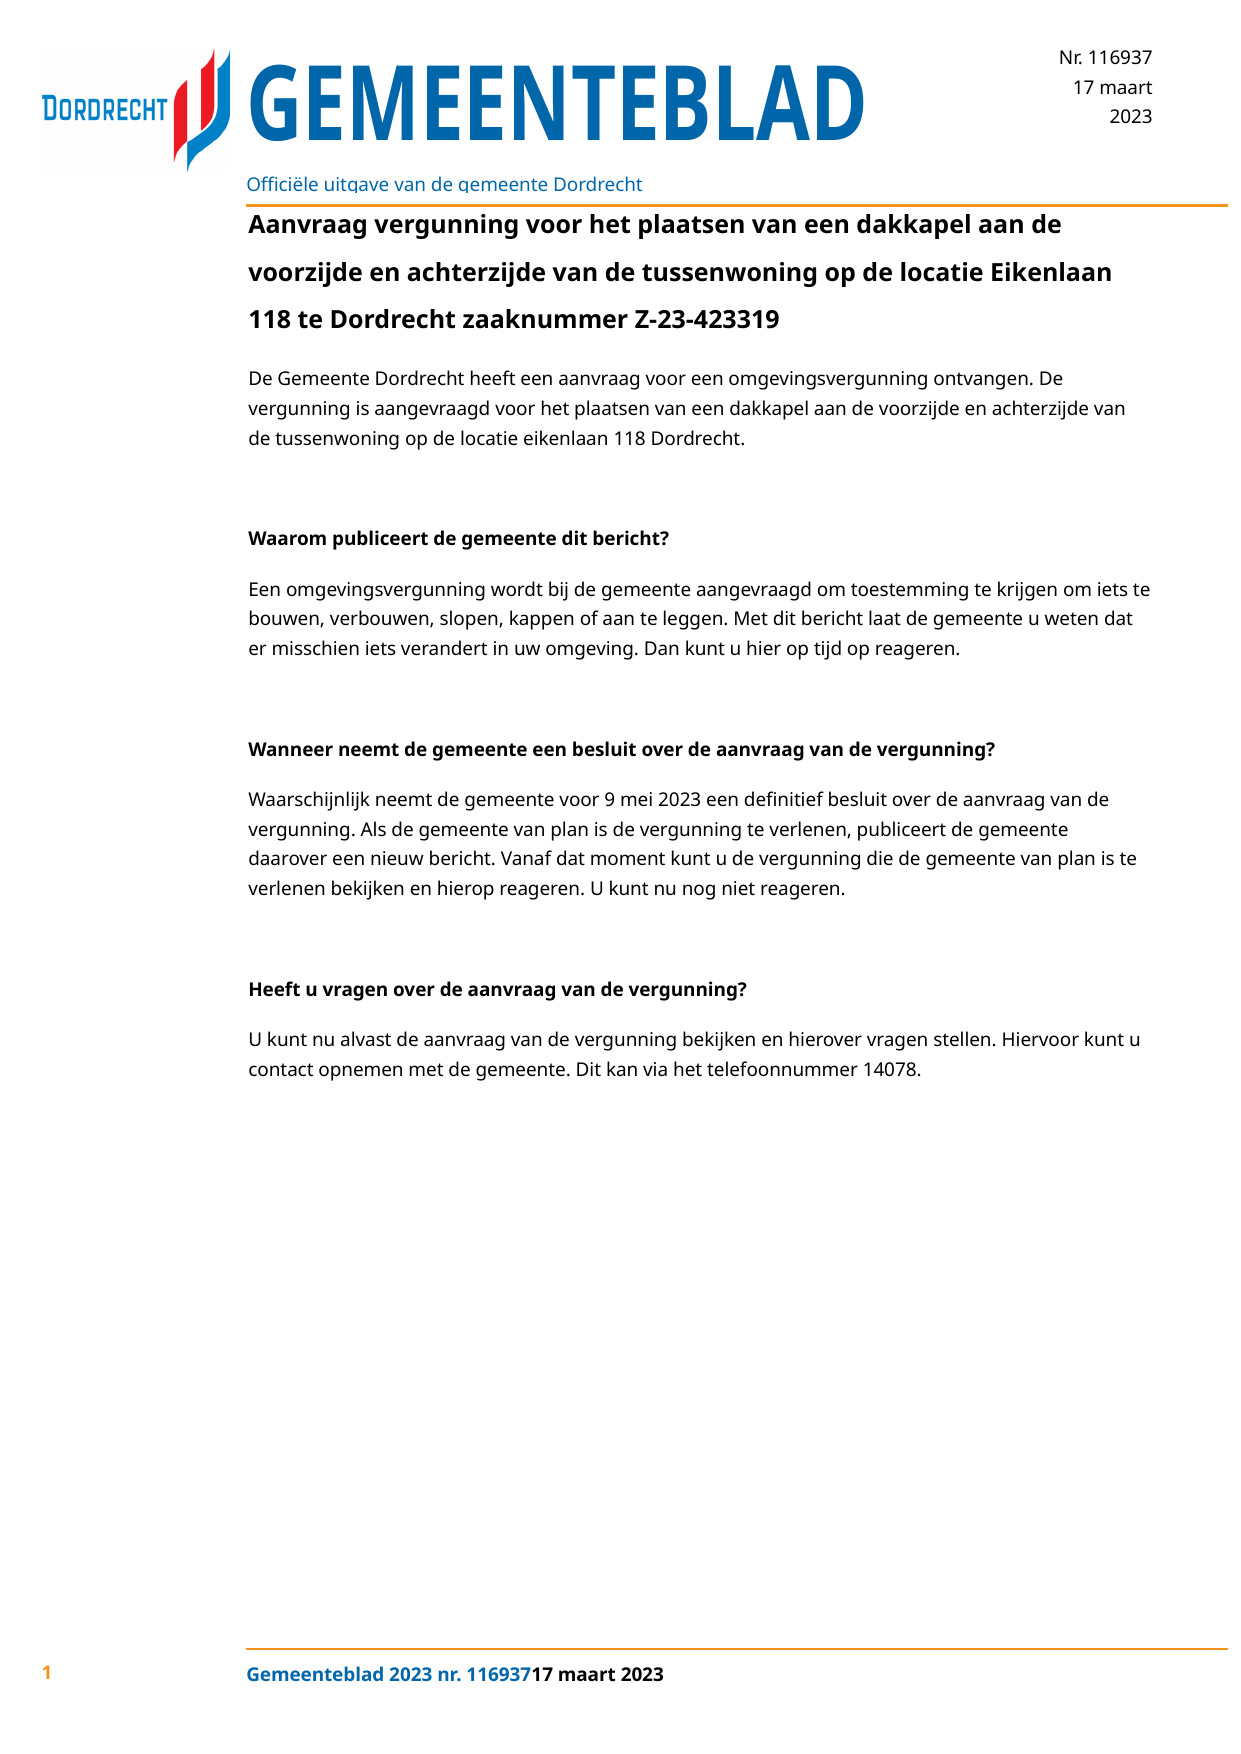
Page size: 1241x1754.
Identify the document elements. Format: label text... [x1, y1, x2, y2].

picture [41, 47, 231, 172]
text De Gemeente Dordrecht heeft een aanvraag voor een omgevingsvergunning ontvangen. De vergunning is aangevraagd voor het plaatsen van een dakkapel aan de voorzijde en achterzijde van de tussenwoning op de locatie eikenlaan 118 Dordrecht. [248, 366, 1152, 450]
text Waarschijnlijk neemt de gemeente voor 9 mei 2023 een definitief besluit over de aanvraag van de vergunning. Als de gemeente van plan is de vergunning te verlenen, publiceert de gemeente daarover een nieuw bericht. Vanaf dat moment kunt u de vergunning die de gemeente van plan is te verlenen bekijken en hierop reageren. U kunt nu nog niet reageren. [248, 786, 1152, 901]
text Heeft u vragen over de aanvraag van de vergunning? [248, 976, 1152, 1002]
text Aanvraag vergunning voor het plaatsen van een dakkapel aan de voorzijde en achterzijde van de tussenwoning op de locatie Eikenlaan 118 te Dordrecht zaaknummer Z-23-423319 [248, 207, 1152, 336]
text U kunt nu alvast de aanvraag van de vergunning bekijken en hierover vragen stellen. Hiervoor kunt u contact opnemen met de gemeente. Dit kan via het telefoonnummer 14078. [248, 1026, 1152, 1082]
text Waarom publiceert de gemeente dit bericht? [248, 526, 1152, 551]
text Een omgevingsvergunning wordt bij de gemeente aangevraagd om toestemming te krijgen om iets te bouwen, verbouwen, slopen, kappen of aan te leggen. Met dit bericht laat de gemeente u weten dat er misschien iets verandert in uw omgeving. Dan kunt u hier op tijd op reageren. [248, 576, 1152, 661]
text Wanneer neemt de gemeente een besluit over de aanvraag van de vergunning? [248, 736, 1152, 762]
